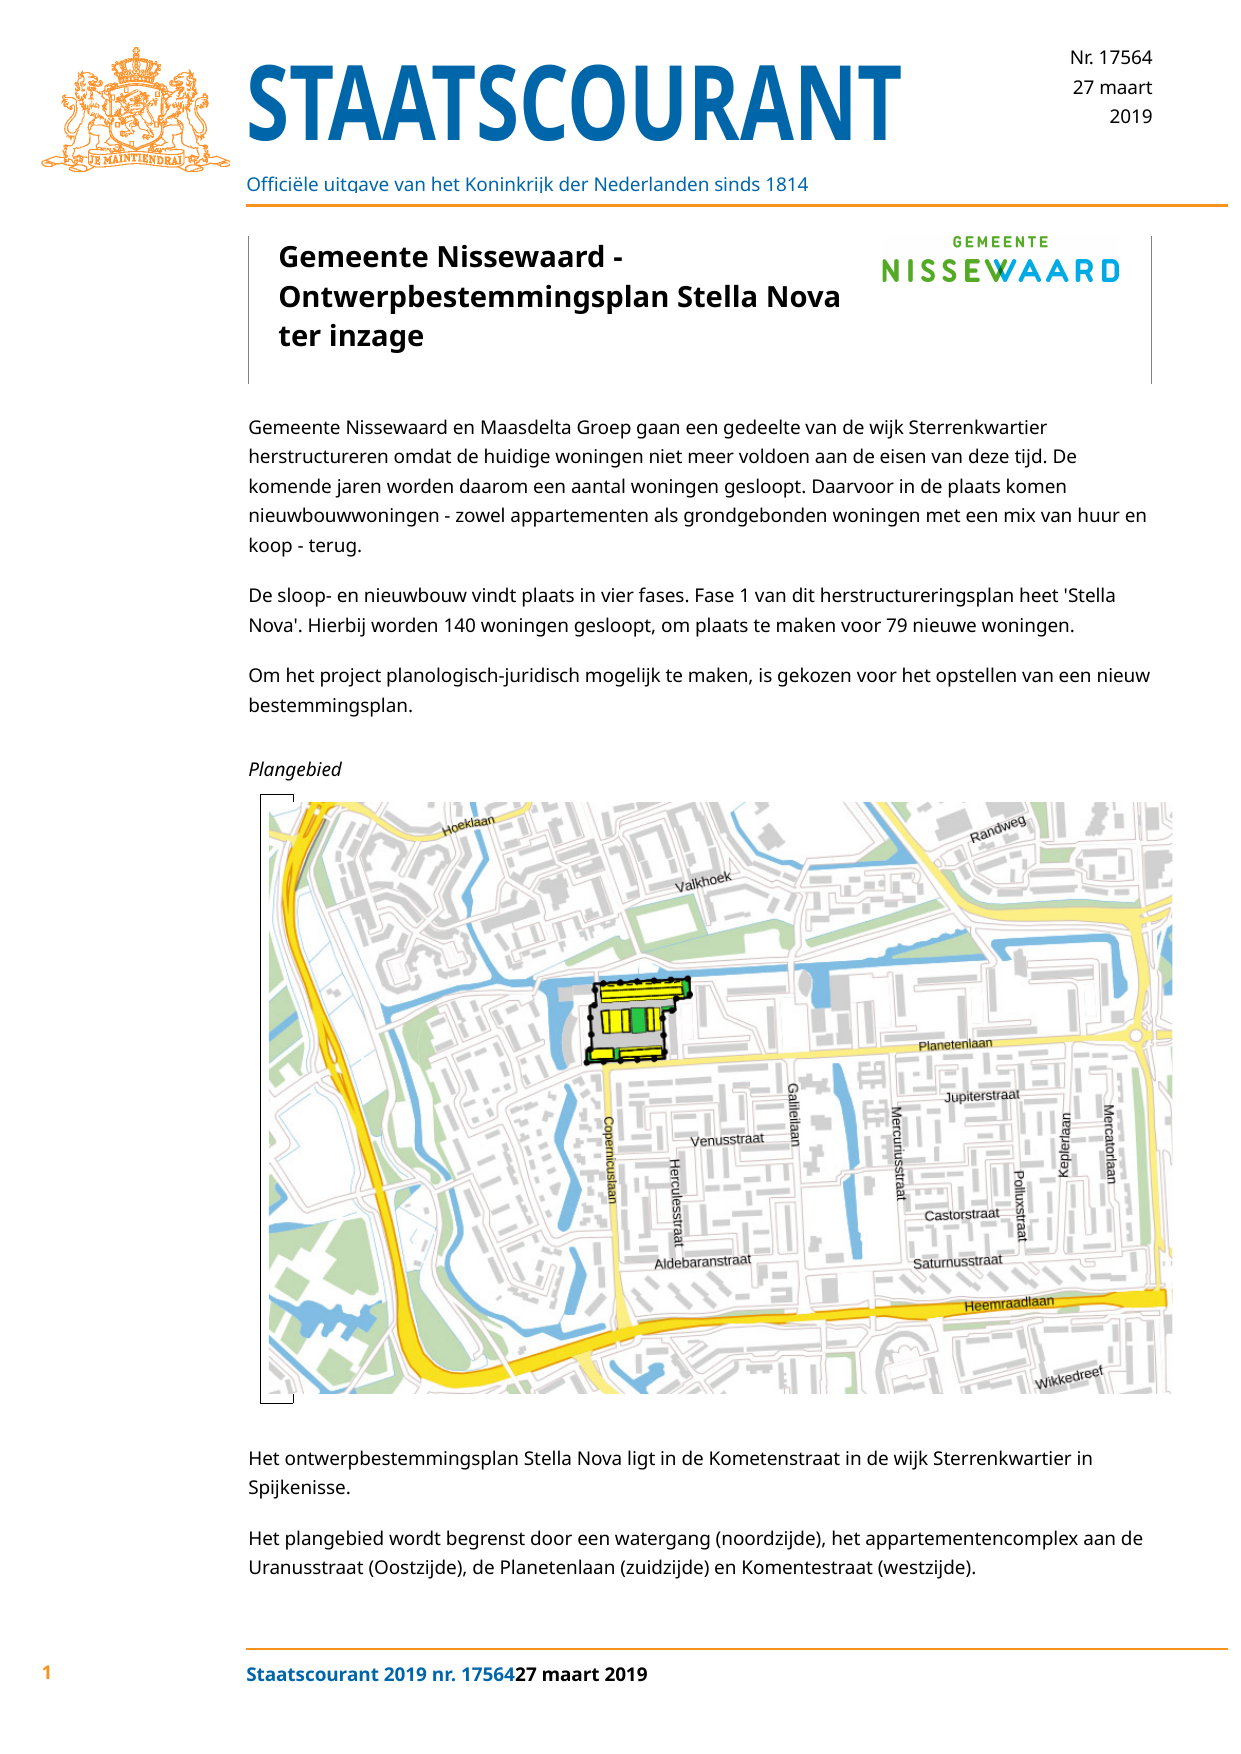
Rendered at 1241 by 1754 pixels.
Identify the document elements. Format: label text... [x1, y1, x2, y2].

table_header [850, 236, 1151, 384]
text Het plangebied wordt begrenst door een watergang (noordzijde), het appartementencomplex aan de Uranusstraat (Oostzijde), de Planetenlaan (zuidzijde) en Komentestraat (westzijde). [248, 1525, 1152, 1580]
picture [268, 802, 1173, 1394]
picture [882, 236, 1119, 282]
picture [41, 47, 231, 172]
picture [1107, 264, 1114, 277]
picture [1081, 275, 1088, 282]
text Plangebied [248, 756, 1152, 782]
table_header Gemeente Nissewaard - Ontwerpbestemmingsplan Stella Nova ter inzage [249, 236, 850, 384]
text Om het project planologisch-juridisch mogelijk te maken, is gekozen voor het opstellen van een nieuw bestemmingsplan. [248, 663, 1152, 718]
picture [1023, 277, 1036, 282]
picture [1051, 277, 1064, 282]
text Het ontwerpbestemmingsplan Stella Nova ligt in de Kometenstraat in de wijk Sterrenkwartier in Spijkenisse. [248, 1445, 1152, 1500]
text Gemeente Nissewaard en Maasdelta Groep gaan een gedeelte van de wijk Sterrenkwartier herstructureren omdat de huidige woningen niet meer voldoen aan de eisen van deze tijd. De komende jaren worden daarom een aantal woningen gesloopt. Daarvoor in de plaats komen nieuwbouwwoningen - zowel appartementen als grondgebonden woningen met een mix van huur en koop - terug. [248, 414, 1152, 558]
text De sloop- en nieuwbouw vindt plaats in vier fases. Fase 1 van dit herstructureringsplan heet 'Stella Nova'. Hierbij worden 140 woningen gesloopt, om plaats te maken voor 79 nieuwe woningen. [248, 583, 1152, 638]
